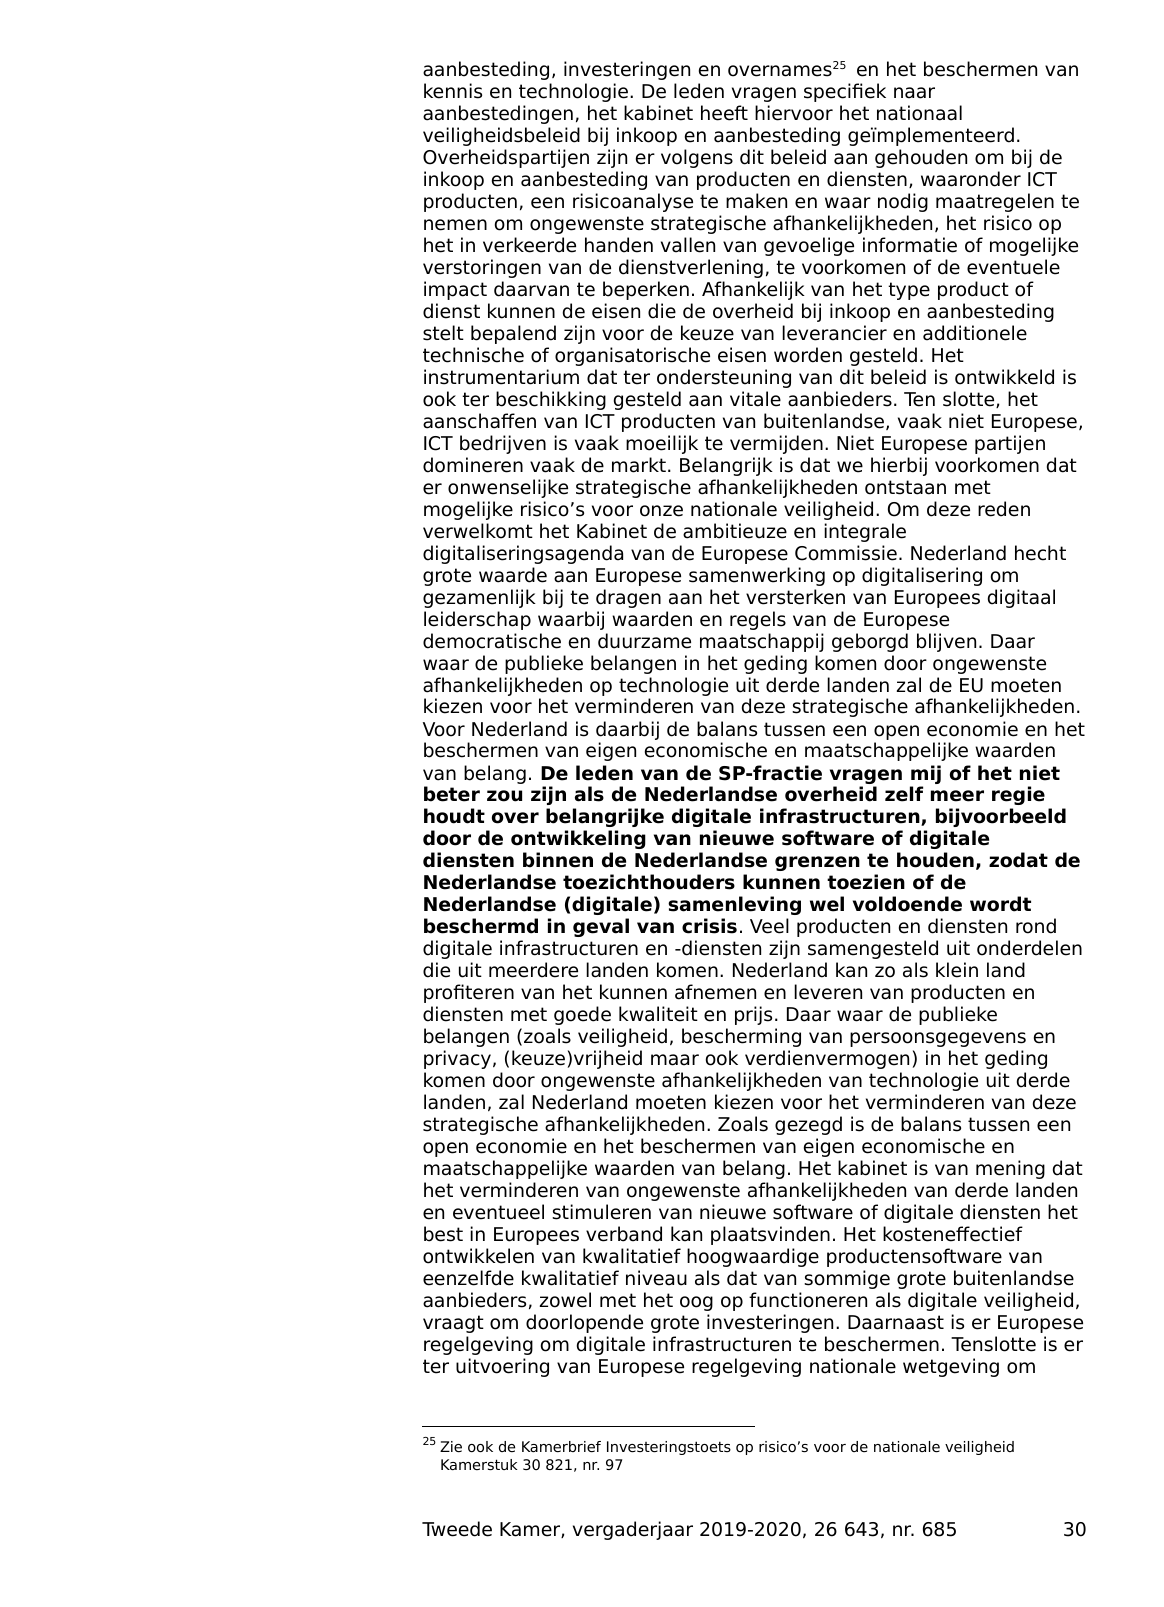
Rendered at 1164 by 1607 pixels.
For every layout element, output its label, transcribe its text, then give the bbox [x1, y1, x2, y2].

text aanbesteding, investeringen en overnames en het beschermen van kennis en technologie. De leden vragen specifiek naar aanbestedingen, het kabinet heeft hiervoor het nationaal veiligheidsbeleid bij inkoop en aanbesteding geïmplementeerd. Overheidspartijen zijn er volgens dit beleid aan gehouden om bij de inkoop en aanbesteding van producten en diensten, waaronder ICT producten, een risicoanalyse te maken en waar nodig maatregelen te nemen om ongewenste strategische afhankelijkheden, het risico op het in verkeerde handen vallen van gevoelige informatie of mogelijke verstoringen van de dienstverlening, te voorkomen of de eventuele impact daarvan te beperken. Afhankelijk van het type product of dienst kunnen de eisen die de overheid bij inkoop en aanbesteding stelt bepalend zijn voor de keuze van leverancier en additionele technische of organisatorische eisen worden gesteld. Het instrumentarium dat ter ondersteuning van dit beleid is ontwikkeld is ook ter beschikking gesteld aan vitale aanbieders. Ten slotte, het aanschaffen van ICT producten van buitenlandse, vaak niet Europese, ICT bedrijven is vaak moeilijk te vermijden. Niet Europese partijen domineren vaak de markt. Belangrijk is dat we hierbij voorkomen dat er onwenselijke strategische afhankelijkheden ontstaan met mogelijke risico’s voor onze nationale veiligheid. Om deze reden verwelkomt het Kabinet de ambitieuze en integrale digitaliseringsagenda van de Europese Commissie. Nederland hecht grote waarde aan Europese samenwerking op digitalisering om gezamenlijk bij te dragen aan het versterken van Europees digitaal leiderschap waarbij waarden en regels van de Europese democratische en duurzame maatschappij geborgd blijven. Daar waar de publieke belangen in het geding komen door ongewenste afhankelijkheden op technologie uit derde landen zal de EU moeten kiezen voor het verminderen van deze strategische afhankelijkheden. Voor Nederland is daarbij de balans tussen een open economie en het beschermen van eigen economische en maatschappelijke waarden van belang. De leden van de SP-fractie vragen mij of het niet beter zou zijn als de Nederlandse overheid zelf meer regie houdt over belangrijke digitale infrastructuren, bijvoorbeeld door de ontwikkeling van nieuwe software of digitale diensten binnen de Nederlandse grenzen te houden, zodat de Nederlandse toezichthouders kunnen toezien of de Nederlandse (digitale) samenleving wel voldoende wordt beschermd in geval van crisis. Veel producten en diensten rond digitale infrastructuren en -diensten zijn samengesteld uit onderdelen die uit meerdere landen komen. Nederland kan zo als klein land profiteren van het kunnen afnemen en leveren van producten en diensten met goede kwaliteit en prijs. Daar waar de publieke belangen (zoals veiligheid, bescherming van persoonsgegevens en privacy, (keuze)vrijheid maar ook verdienvermogen) in het geding komen door ongewenste afhankelijkheden van technologie uit derde landen, zal Nederland moeten kiezen voor het verminderen van deze strategische afhankelijkheden. Zoals gezegd is de balans tussen een open economie en het beschermen van eigen economische en maatschappelijke waarden van belang. Het kabinet is van mening dat het verminderen van ongewenste afhankelijkheden van derde landen en eventueel stimuleren van nieuwe software of digitale diensten het best in Europees verband kan plaatsvinden. Het kosteneffectief ontwikkelen van kwalitatief hoogwaardige productensoftware van eenzelfde kwalitatief niveau als dat van sommige grote buitenlandse aanbieders, zowel met het oog op functioneren als digitale veiligheid, vraagt om doorlopende grote investeringen. Daarnaast is er Europese regelgeving om digitale infrastructuren te beschermen. Tenslotte is er ter uitvoering van Europese regelgeving nationale wetgeving om [422, 59, 1087, 1378]
text Zie ook de Kamerbrief Investeringstoets op risico’s voor de nationale veiligheid Kamerstuk 30 821, nr. 97 [422, 1435, 1087, 1474]
